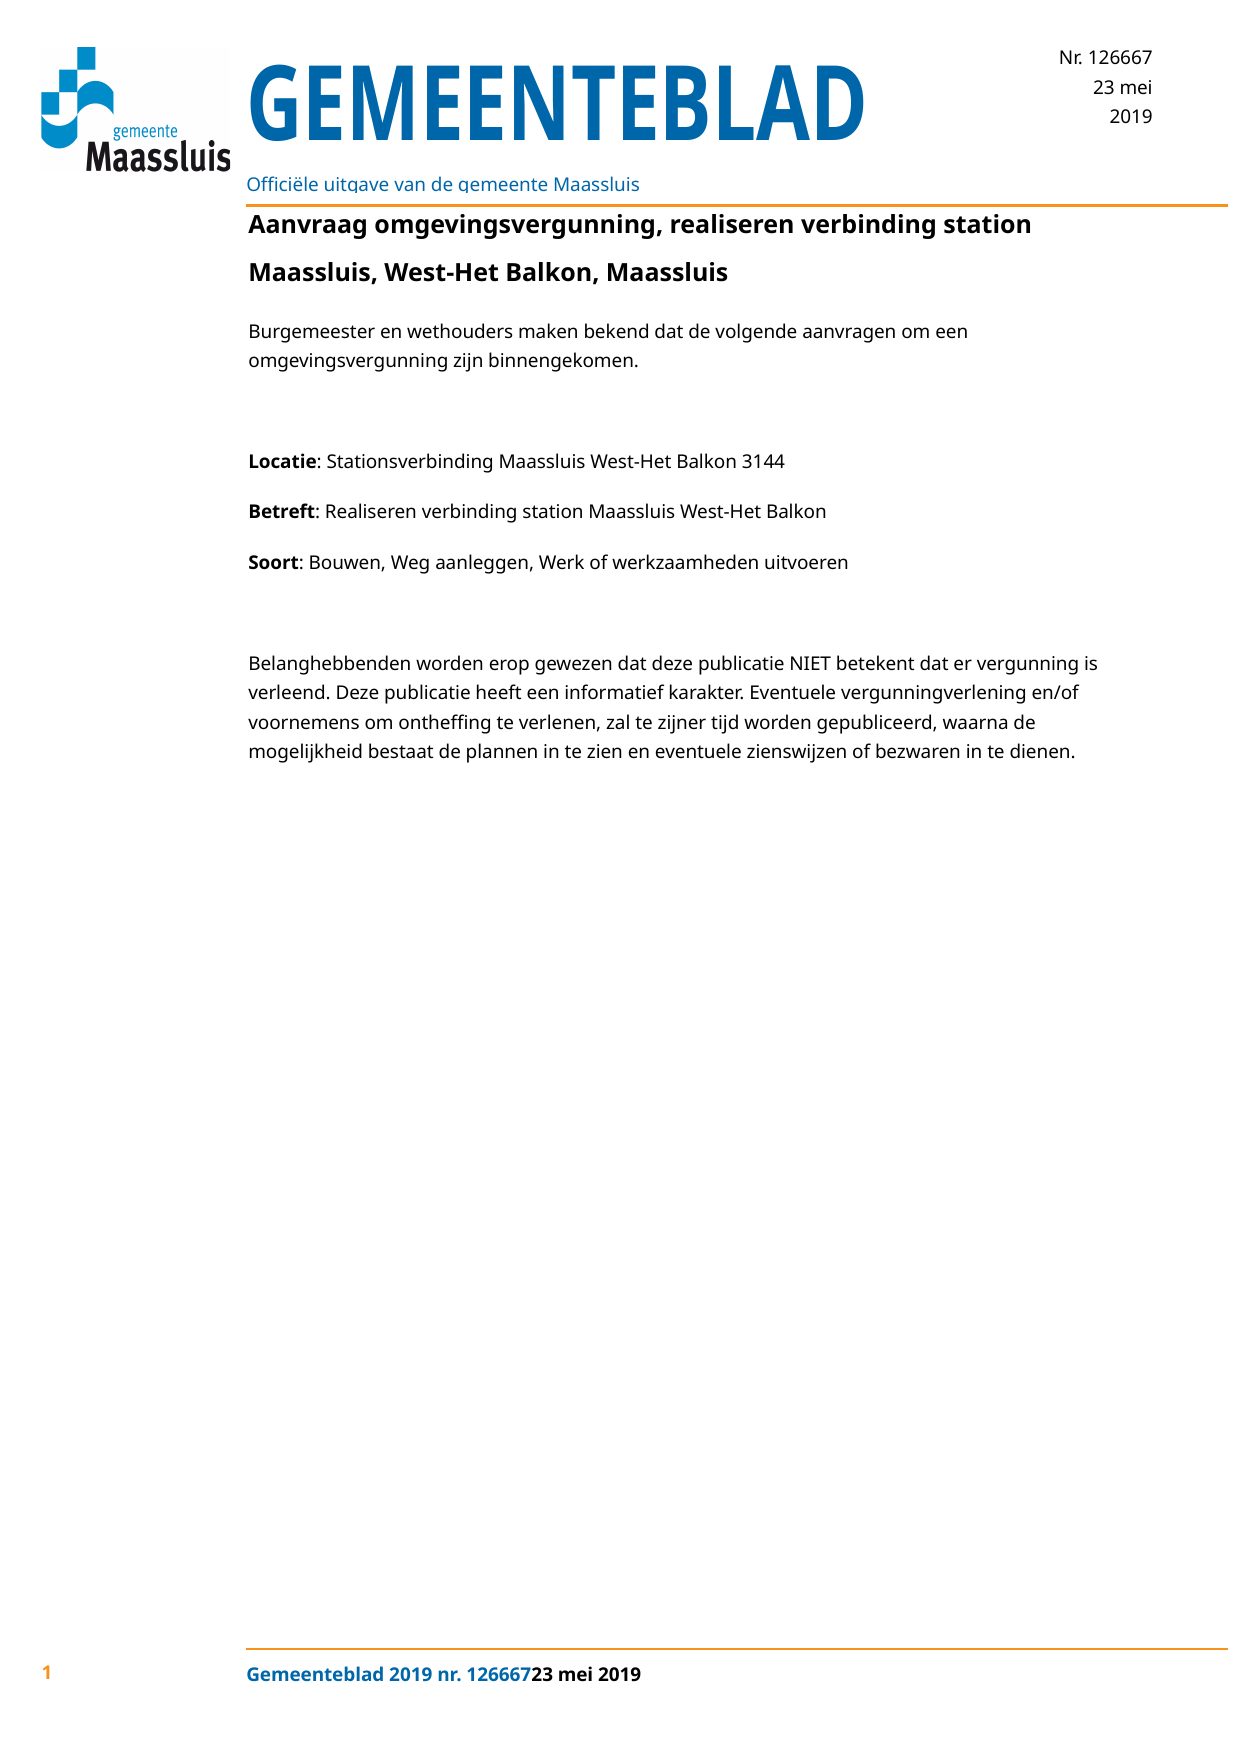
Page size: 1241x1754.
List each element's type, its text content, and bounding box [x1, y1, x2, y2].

text Burgemeester en wethouders maken bekend dat de volgende aanvragen om een omgevingsvergunning zijn binnengekomen. [248, 318, 1152, 373]
text Locatie: Stationsverbinding Maassluis West-Het Balkon 3144 [248, 448, 1152, 474]
picture [41, 47, 77, 92]
text Betreft: Realiseren verbinding station Maassluis West-Het Balkon [248, 499, 1152, 524]
text Soort: Bouwen, Weg aanleggen, Werk of werkzaamheden uitvoeren [248, 549, 1152, 575]
text Belanghebbenden worden erop gewezen dat deze publicatie NIET betekent dat er vergunning is verleend. Deze publicatie heeft een informatief karakter. Eventuele vergunningverlening en/of voornemens om ontheffing te verlenen, zal te zijner tijd worden gepubliceerd, waarna de mogelijkheid bestaat de plannen in te zien en eventuele zienswijzen of bezwaren in te dienen. [248, 650, 1152, 764]
picture [41, 47, 231, 172]
text Aanvraag omgevingsvergunning, realiseren verbinding station Maassluis, West-Het Balkon, Maassluis [248, 207, 1152, 288]
